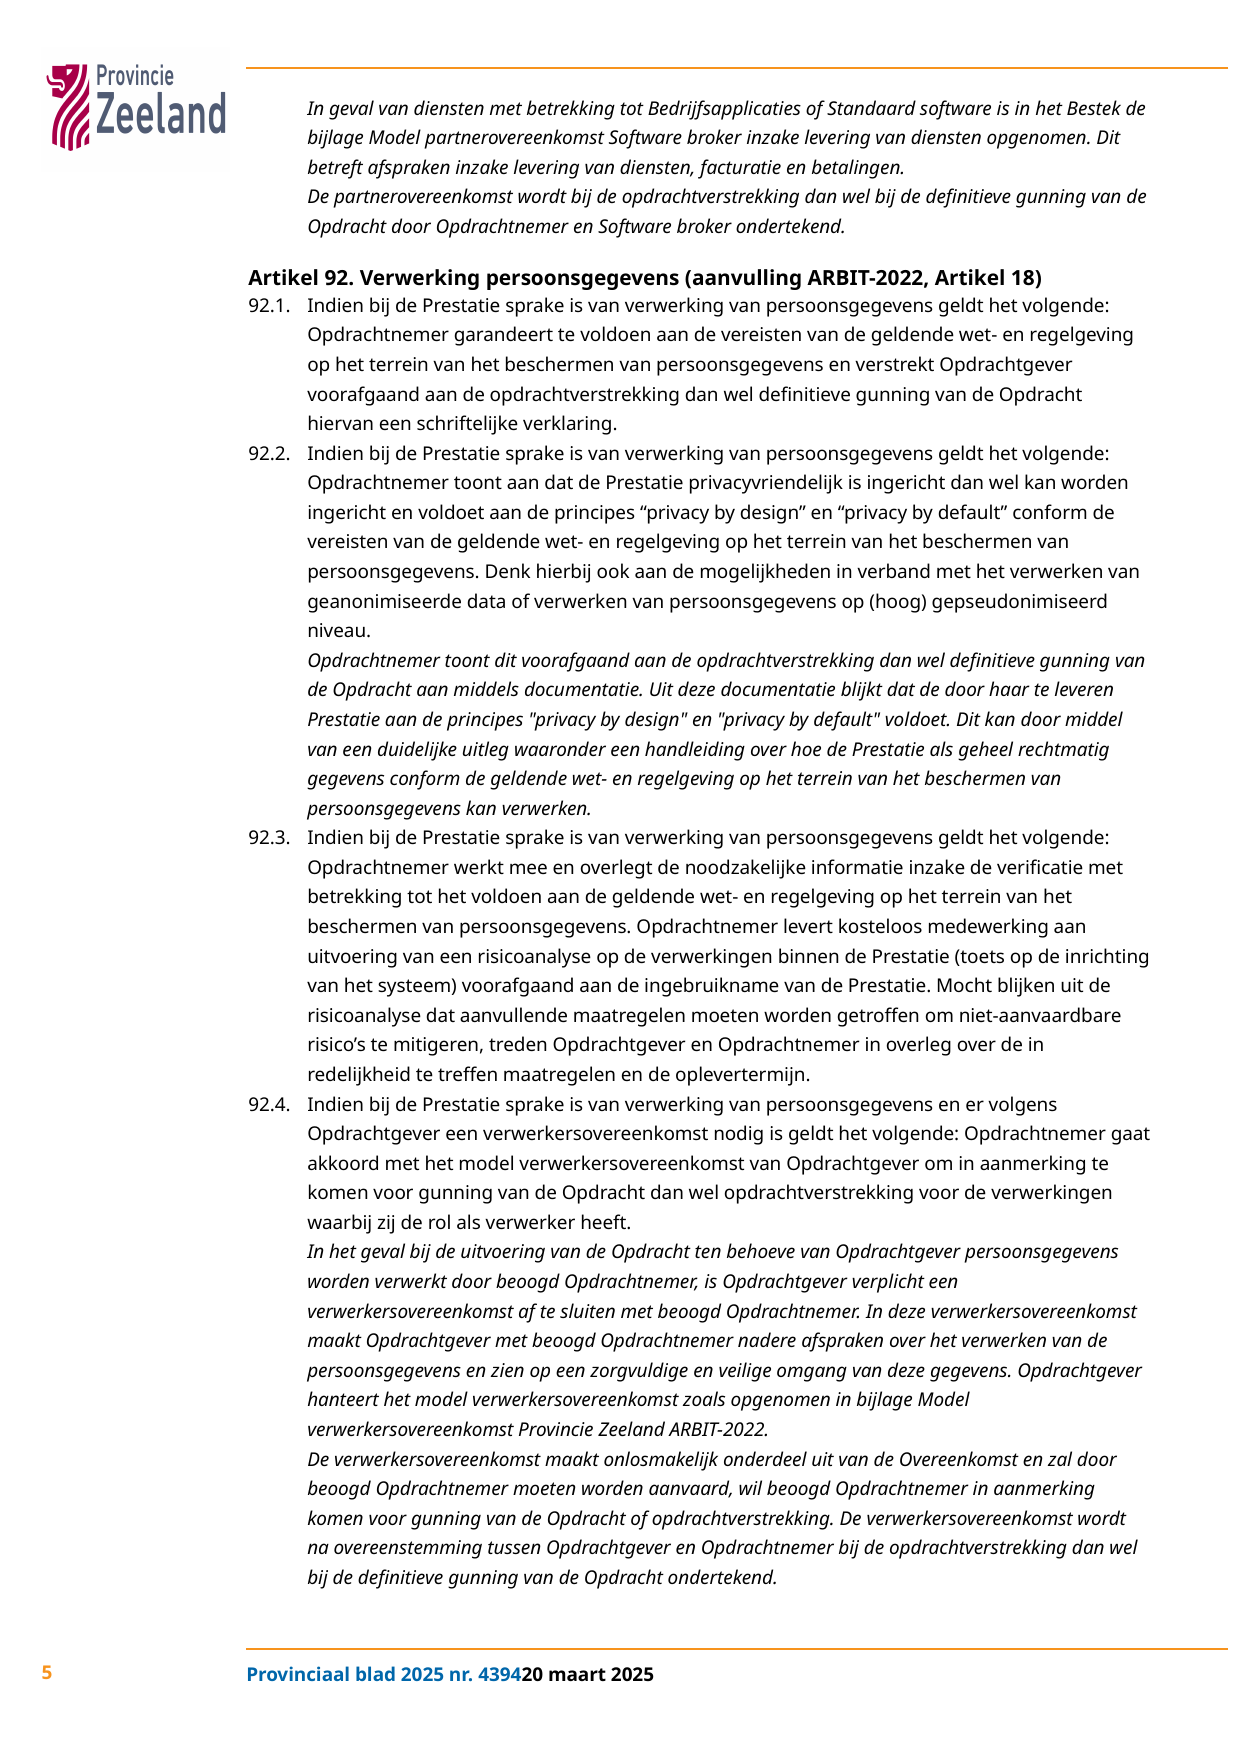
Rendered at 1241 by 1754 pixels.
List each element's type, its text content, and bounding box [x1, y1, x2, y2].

list Indien bij de Prestatie sprake is van verwerking van persoonsgegevens geldt het volgende: Opdrachtnemer toont aan dat de Prestatie privacyvriendelijk is ingericht dan wel kan worden ingericht en voldoet aan de principes “privacy by design” en “privacy by default” conform de vereisten van de geldende wet- en regelgeving op het terrein van het beschermen van persoonsgegevens. Denk hierbij ook aan de mogelijkheden in verband met het verwerken van geanonimiseerde data of verwerken van persoonsgegevens op (hoog) gepseudonimiseerd niveau. [248, 440, 1152, 643]
list Indien bij de Prestatie sprake is van verwerking van persoonsgegevens geldt het volgende: Opdrachtnemer garandeert te voldoen aan de vereisten van de geldende wet- en regelgeving op het terrein van het beschermen van persoonsgegevens en verstrekt Opdrachtgever voorafgaand aan de opdrachtverstrekking dan wel definitieve gunning van de Opdracht hiervan een schriftelijke verklaring. [248, 292, 1152, 436]
list In het geval bij de uitvoering van de Opdracht ten behoeve van Opdrachtgever persoonsgegevens worden verwerkt door beoogd Opdrachtnemer, is Opdrachtgever verplicht een verwerkersovereenkomst af te sluiten met beoogd Opdrachtnemer. In deze verwerkersovereenkomst maakt Opdrachtgever met beoogd Opdrachtnemer nadere afspraken over het verwerken van de persoonsgegevens en zien op een zorgvuldige en veilige omgang van deze gegevens. Opdrachtgever hanteert het model verwerkersovereenkomst zoals opgenomen in bijlage Model verwerkersovereenkomst Provincie Zeeland ARBIT-2022. [248, 1239, 1152, 1442]
list De verwerkersovereenkomst maakt onlosmakelijk onderdeel uit van de Overeenkomst en zal door beoogd Opdrachtnemer moeten worden aanvaard, wil beoogd Opdrachtnemer in aanmerking komen voor gunning van de Opdracht of opdrachtverstrekking. De verwerkersovereenkomst wordt na overeenstemming tussen Opdrachtgever en Opdrachtnemer bij de opdrachtverstrekking dan wel bij de definitieve gunning van de Opdracht ondertekend. [248, 1446, 1152, 1590]
picture [41, 47, 231, 172]
list Opdrachtnemer toont dit voorafgaand aan de opdrachtverstrekking dan wel definitieve gunning van de Opdracht aan middels documentatie. Uit deze documentatie blijkt dat de door haar te leveren Prestatie aan de principes "privacy by design" en "privacy by default" voldoet. Dit kan door middel van een duidelijke uitleg waaronder een handleiding over hoe de Prestatie als geheel rechtmatig gegevens conform de geldende wet- en regelgeving op het terrein van het beschermen van persoonsgegevens kan verwerken. [248, 647, 1152, 821]
list De partnerovereenkomst wordt bij de opdrachtverstrekking dan wel bij de definitieve gunning van de Opdracht door Opdrachtnemer en Software broker ondertekend. [248, 183, 1152, 239]
list Indien bij de Prestatie sprake is van verwerking van persoonsgegevens en er volgens Opdrachtgever een verwerkersovereenkomst nodig is geldt het volgende: Opdrachtnemer gaat akkoord met het model verwerkersovereenkomst van Opdrachtgever om in aanmerking te komen voor gunning van de Opdracht dan wel opdrachtverstrekking voor de verwerkingen waarbij zij de rol als verwerker heeft. [248, 1091, 1152, 1235]
text Artikel 92. Verwerking persoonsgegevens (aanvulling ARBIT-2022, Artikel 18) [248, 263, 1152, 292]
list In geval van diensten met betrekking tot Bedrijfsapplicaties of Standaard software is in het Bestek de bijlage Model partnerovereenkomst Software broker inzake levering van diensten opgenomen. Dit betreft afspraken inzake levering van diensten, facturatie en betalingen. [248, 95, 1152, 180]
list Indien bij de Prestatie sprake is van verwerking van persoonsgegevens geldt het volgende: Opdrachtnemer werkt mee en overlegt de noodzakelijke informatie inzake de verificatie met betrekking tot het voldoen aan de geldende wet- en regelgeving op het terrein van het beschermen van persoonsgegevens. Opdrachtnemer levert kosteloos medewerking aan uitvoering van een risicoanalyse op de verwerkingen binnen de Prestatie (toets op de inrichting van het systeem) voorafgaand aan de ingebruikname van de Prestatie. Mocht blijken uit de risicoanalyse dat aanvullende maatregelen moeten worden getroffen om niet-aanvaardbare risico’s te mitigeren, treden Opdrachtgever en Opdrachtnemer in overleg over de in redelijkheid te treffen maatregelen en de oplevertermijn. [248, 824, 1152, 1087]
